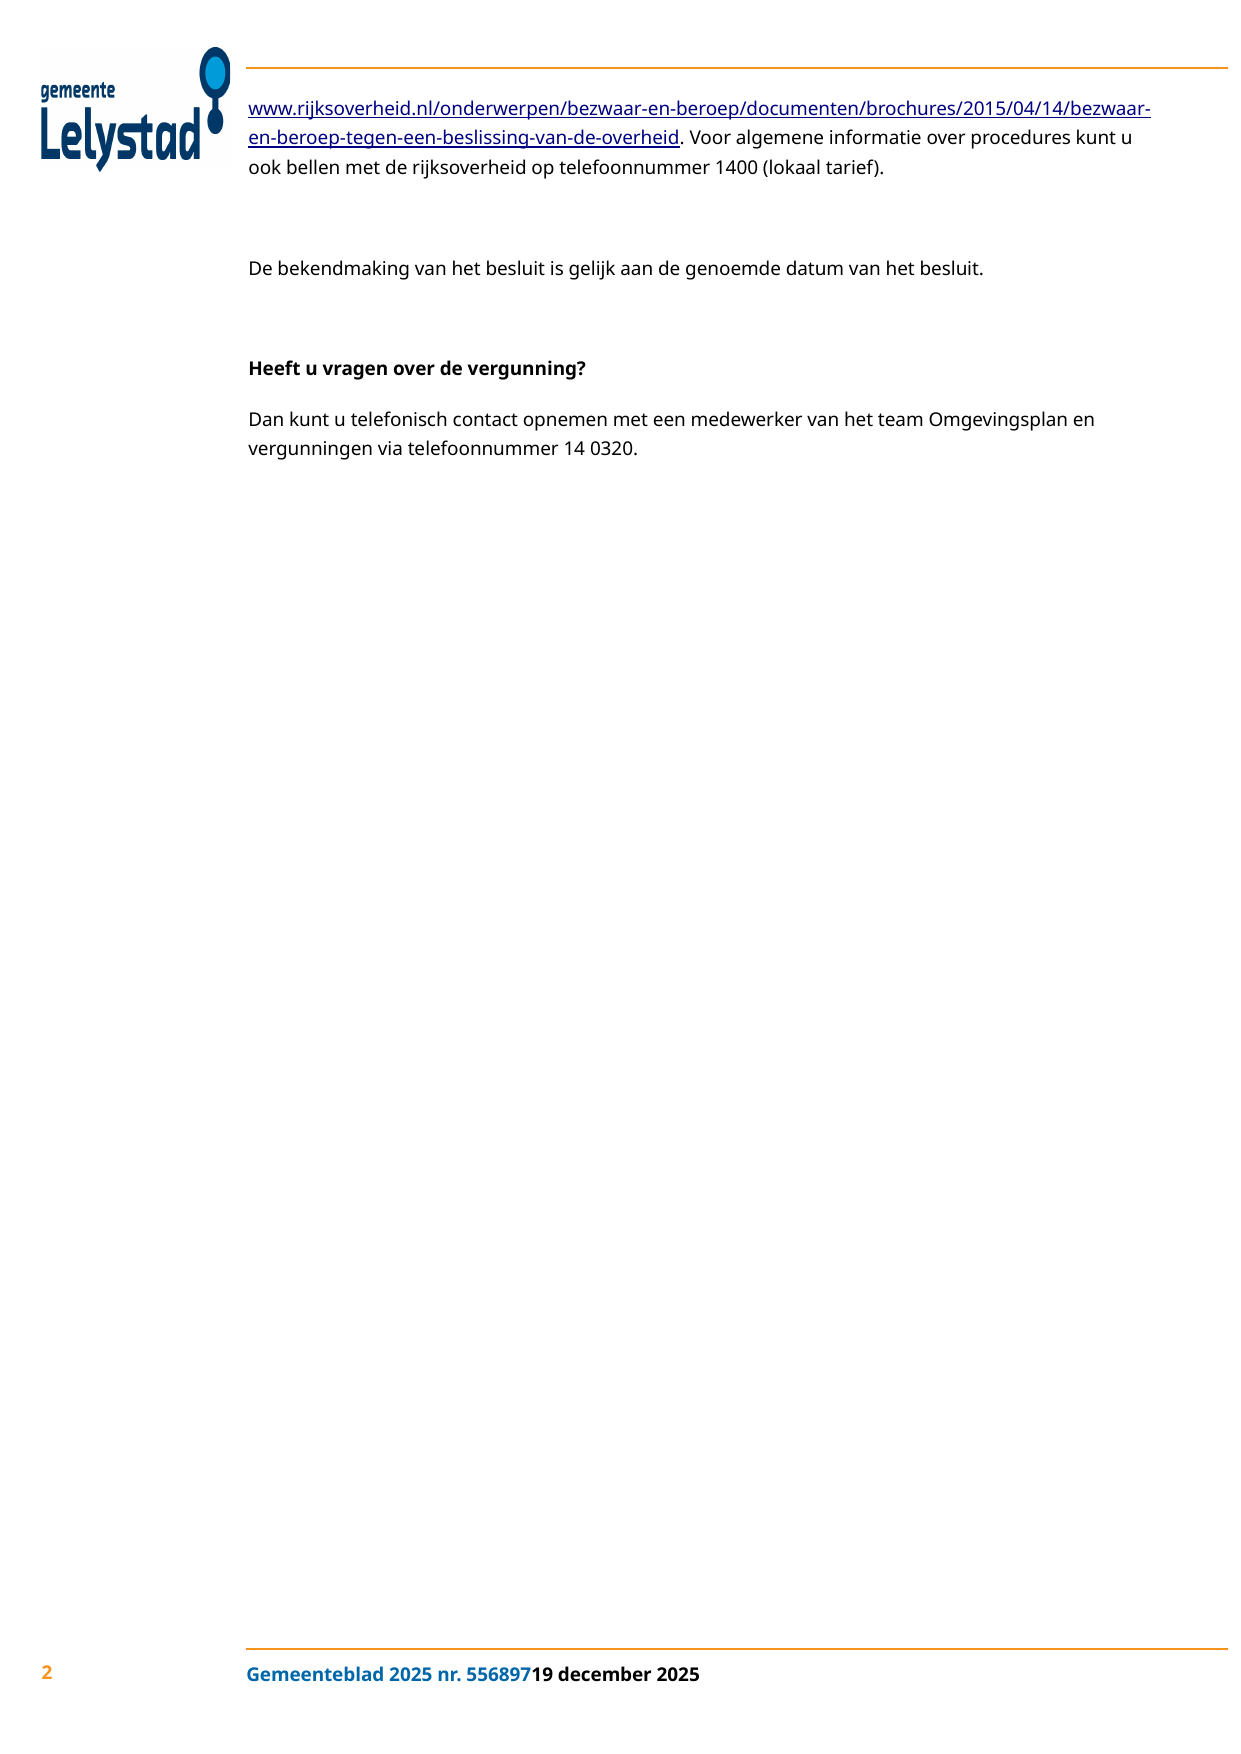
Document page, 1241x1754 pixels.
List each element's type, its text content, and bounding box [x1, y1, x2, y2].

text De bekendmaking van het besluit is gelijk aan de genoemde datum van het besluit. [248, 255, 1152, 281]
text www.rijksoverheid.nl/onderwerpen/bezwaar-en-beroep/documenten/brochures/2015/04/14/bezwaar-en-beroep-tegen-een-beslissing-van-de-overheid. Voor algemene informatie over procedures kunt u ook bellen met de rijksoverheid op telefoonnummer 1400 (lokaal tarief). [248, 95, 1152, 180]
picture [41, 47, 231, 172]
text Dan kunt u telefonisch contact opnemen met een medewerker van het team Omgevingsplan en vergunningen via telefoonnummer 14 0320. [248, 406, 1152, 461]
text Heeft u vragen over de vergunning? [248, 356, 1152, 381]
